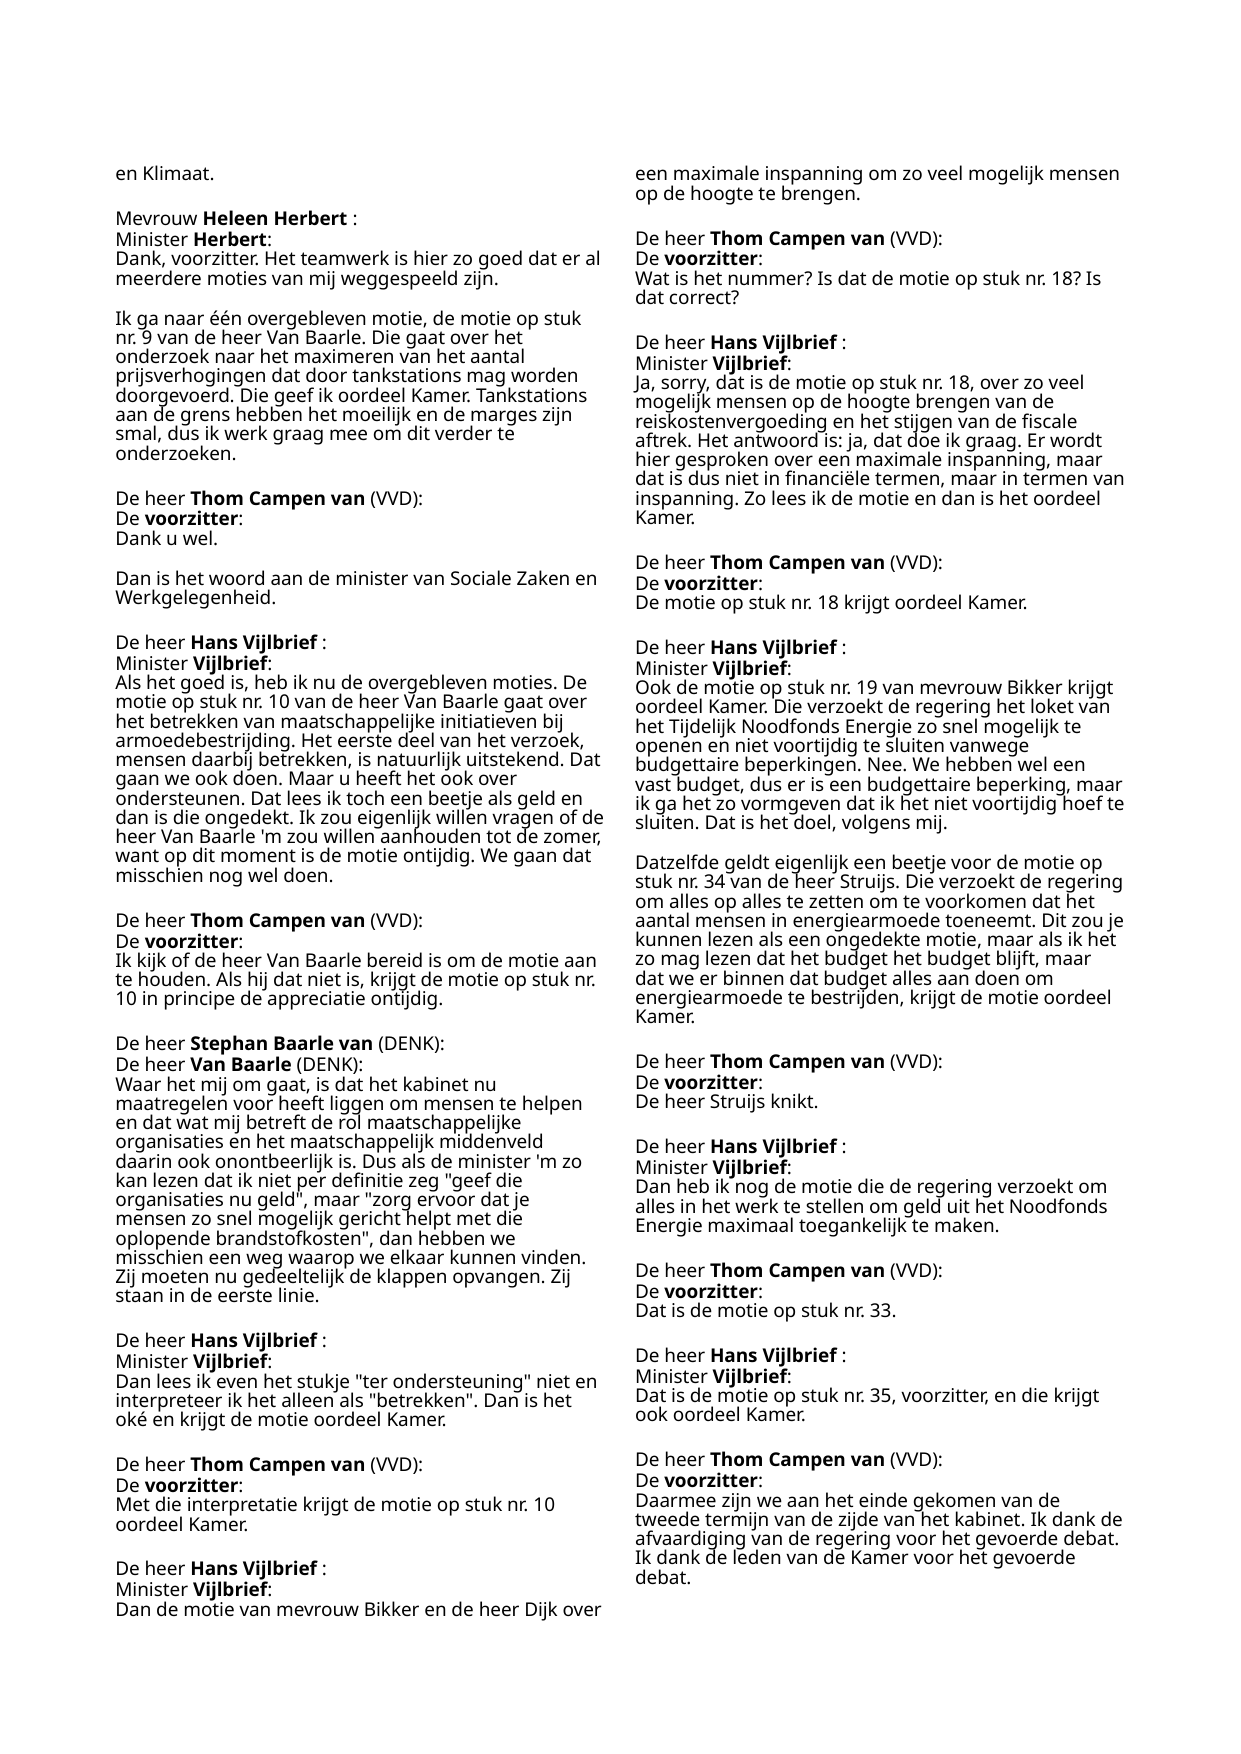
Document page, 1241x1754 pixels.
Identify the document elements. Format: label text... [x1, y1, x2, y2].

text De heer Thom Campen van (VVD): [635, 1447, 1125, 1472]
text Wat is het nummer? Is dat de motie op stuk nr. 18? Is dat correct? [635, 270, 1125, 308]
text Dan heb ik nog de motie die de regering verzoekt om alles in het werk te stellen om geld uit het Noodfonds Energie maximaal toegankelijk te maken. [635, 1178, 1125, 1236]
text een maximale inspanning om zo veel mogelijk mensen op de hoogte te brengen. [635, 165, 1125, 204]
text De voorzitter: [635, 575, 1125, 594]
text De heer Thom Campen van (VVD): [115, 907, 605, 933]
text De heer Hans Vijlbrief : [635, 634, 1125, 660]
text Minister Vijlbrief: [635, 660, 1125, 679]
text De voorzitter: [115, 933, 605, 952]
text Als het goed is, heb ik nu de overgebleven moties. De motie op stuk nr. 10 van de heer Van Baarle gaat over het betrekken van maatschappelijke initiatieven bij armoedebestrijding. Het eerste deel van het verzoek, mensen daarbij betrekken, is natuurlijk uitstekend. Dat gaan we ook doen. Maar u heeft het ook over ondersteunen. Dat lees ik toch een beetje als geld en dan is die ongedekt. Ik zou eigenlijk willen vragen of de heer Van Baarle 'm zou willen aanhouden tot de zomer, want op dit moment is de motie ontijdig. We gaan dat misschien nog wel doen. [115, 674, 605, 886]
text Dan de motie van mevrouw Bikker en de heer Dijk over [115, 1601, 605, 1620]
text Met die interpretatie krijgt de motie op stuk nr. 10 oordeel Kamer. [115, 1496, 605, 1535]
text De heer Hans Vijlbrief : [115, 1556, 605, 1581]
text Waar het mij om gaat, is dat het kabinet nu maatregelen voor heeft liggen om mensen te helpen en dat wat mij betreft de rol maatschappelijke organisaties en het maatschappelijk middenveld daarin ook onontbeerlijk is. Dus als de minister 'm zo kan lezen dat ik niet per definitie zeg "geef die organisaties nu geld", maar "zorg ervoor dat je mensen zo snel mogelijk gericht helpt met die oplopende brandstofkosten", dan hebben we misschien een weg waarop we elkaar kunnen vinden. Zij moeten nu gedeeltelijk de klappen opvangen. Zij staan in de eerste linie. [115, 1076, 605, 1307]
text De heer Hans Vijlbrief : [635, 1133, 1125, 1159]
text Mevrouw Heleen Herbert : [115, 205, 605, 231]
text Ja, sorry, dat is de motie op stuk nr. 18, over zo veel mogelijk mensen op de hoogte brengen van de reiskostenvergoeding en het stijgen van de fiscale aftrek. Het antwoord is: ja, dat doe ik graag. Er wordt hier gesproken over een maximale inspanning, maar dat is dus niet in financiële termen, maar in termen van inspanning. Zo lees ik de motie en dan is het oordeel Kamer. [635, 374, 1125, 528]
text De heer Thom Campen van (VVD): [635, 1048, 1125, 1074]
text Dank u wel. [115, 530, 605, 549]
text De motie op stuk nr. 18 krijgt oordeel Kamer. [635, 594, 1125, 613]
text Minister Vijlbrief: [635, 1368, 1125, 1387]
text Minister Vijlbrief: [635, 355, 1125, 374]
text De heer Thom Campen van (VVD): [115, 1451, 605, 1477]
text De heer Hans Vijlbrief : [115, 1328, 605, 1353]
text De voorzitter: [635, 250, 1125, 270]
text De heer Van Baarle (DENK): [115, 1056, 605, 1076]
text De voorzitter: [635, 1472, 1125, 1492]
text Dan lees ik even het stukje "ter ondersteuning" niet en interpreteer ik het alleen als "betrekken". Dan is het oké en krijgt de motie oordeel Kamer. [115, 1373, 605, 1430]
text Datzelfde geldt eigenlijk een beetje voor de motie op stuk nr. 34 van de heer Struijs. Die verzoekt de regering om alles op alles te zetten om te voorkomen dat het aantal mensen in energiearmoede toeneemt. Dit zou je kunnen lezen als een ongedekte motie, maar als ik het zo mag lezen dat het budget het budget blijft, maar dat we er binnen dat budget alles aan doen om energiearmoede te bestrijden, krijgt de motie oordeel Kamer. [635, 854, 1125, 1027]
text Minister Vijlbrief: [115, 655, 605, 674]
text Dank, voorzitter. Het teamwerk is hier zo goed dat er al meerdere moties van mij weggespeeld zijn. [115, 250, 605, 289]
text Daarmee zijn we aan het einde gekomen van de tweede termijn van de zijde van het kabinet. Ik dank de afvaardiging van de regering voor het gevoerde debat. Ik dank de leden van de Kamer voor het gevoerde debat. [635, 1492, 1125, 1588]
text De voorzitter: [635, 1283, 1125, 1302]
text Dat is de motie op stuk nr. 35, voorzitter, en die krijgt ook oordeel Kamer. [635, 1387, 1125, 1426]
text Minister Herbert: [115, 231, 605, 250]
text De heer Hans Vijlbrief : [115, 629, 605, 655]
text Ik kijk of de heer Van Baarle bereid is om de motie aan te houden. Als hij dat niet is, krijgt de motie op stuk nr. 10 in principe de appreciatie ontijdig. [115, 952, 605, 1010]
text en Klimaat. [115, 165, 605, 184]
text De voorzitter: [115, 1477, 605, 1496]
text De heer Thom Campen van (VVD): [115, 485, 605, 510]
text De heer Hans Vijlbrief : [635, 1342, 1125, 1368]
text Minister Vijlbrief: [115, 1581, 605, 1601]
text Ook de motie op stuk nr. 19 van mevrouw Bikker krijgt oordeel Kamer. Die verzoekt de regering het loket van het Tijdelijk Noodfonds Energie zo snel mogelijk te openen en niet voortijdig te sluiten vanwege budgettaire beperkingen. Nee. We hebben wel een vast budget, dus er is een budgettaire beperking, maar ik ga het zo vormgeven dat ik het niet voortijdig hoef te sluiten. Dat is het doel, volgens mij. [635, 679, 1125, 833]
text Ik ga naar één overgebleven motie, de motie op stuk nr. 9 van de heer Van Baarle. Die gaat over het onderzoek naar het maximeren van het aantal prijsverhogingen dat door tankstations mag worden doorgevoerd. Die geef ik oordeel Kamer. Tankstations aan de grens hebben het moeilijk en de marges zijn smal, dus ik werk graag mee om dit verder te onderzoeken. [115, 310, 605, 464]
text Minister Vijlbrief: [635, 1159, 1125, 1178]
text De heer Thom Campen van (VVD): [635, 1257, 1125, 1283]
text De heer Struijs knikt. [635, 1093, 1125, 1113]
text Dat is de motie op stuk nr. 33. [635, 1302, 1125, 1321]
text De voorzitter: [115, 510, 605, 530]
text Dan is het woord aan de minister van Sociale Zaken en Werkgelegenheid. [115, 570, 605, 608]
text De heer Stephan Baarle van (DENK): [115, 1031, 605, 1056]
text Minister Vijlbrief: [115, 1353, 605, 1373]
text De heer Thom Campen van (VVD): [635, 549, 1125, 575]
text De voorzitter: [635, 1074, 1125, 1093]
text De heer Thom Campen van (VVD): [635, 225, 1125, 250]
text De heer Hans Vijlbrief : [635, 329, 1125, 355]
